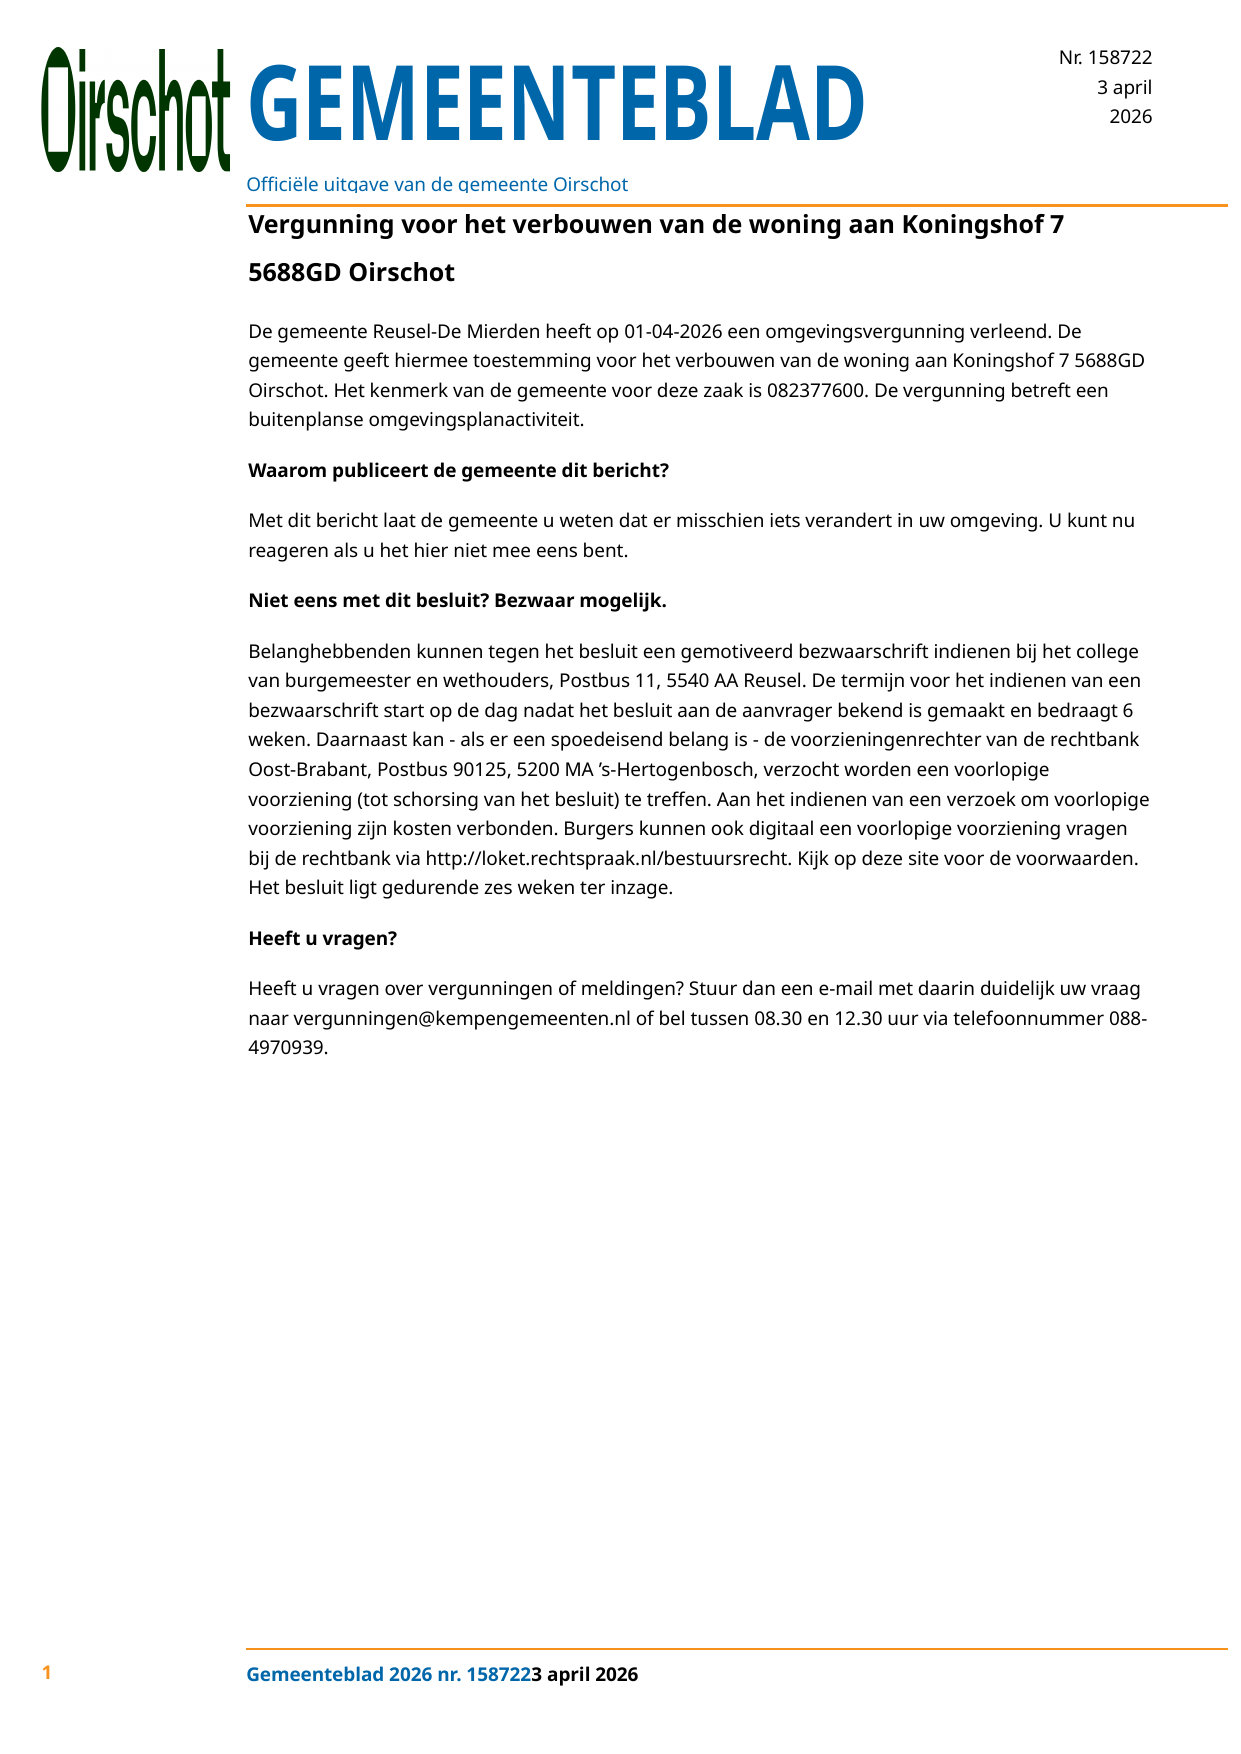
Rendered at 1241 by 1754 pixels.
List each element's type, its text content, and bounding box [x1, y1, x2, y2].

text Heeft u vragen? [248, 925, 1152, 951]
text Waarom publiceert de gemeente dit bericht? [248, 457, 1152, 483]
text De gemeente Reusel-De Mierden heeft op 01-04-2026 een omgevingsvergunning verleend. De gemeente geeft hiermee toestemming voor het verbouwen van de woning aan Koningshof 7 5688GD Oirschot. Het kenmerk van de gemeente voor deze zaak is 082377600. De vergunning betreft een buitenplanse omgevingsplanactiviteit. [248, 318, 1152, 432]
text Heeft u vragen over vergunningen of meldingen? Stuur dan een e-mail met daarin duidelijk uw vraag naar vergunningen@kempengemeenten.nl of bel tussen 08.30 en 12.30 uur via telefoonnummer 088-4970939. [248, 975, 1152, 1060]
text Met dit bericht laat de gemeente u weten dat er misschien iets verandert in uw omgeving. U kunt nu reageren als u het hier niet mee eens bent. [248, 507, 1152, 563]
text Belanghebbenden kunnen tegen het besluit een gemotiveerd bezwaarschrift indienen bij het college van burgemeester en wethouders, Postbus 11, 5540 AA Reusel. De termijn voor het indienen van een bezwaarschrift start op de dag nadat het besluit aan de aanvrager bekend is gemaakt en bedraagt 6 weken. Daarnaast kan - als er een spoedeisend belang is - de voorzieningenrechter van de rechtbank Oost-Brabant, Postbus 90125, 5200 MA ’s-Hertogenbosch, verzocht worden een voorlopige voorziening (tot schorsing van het besluit) te treffen. Aan het indienen van een verzoek om voorlopige voorziening zijn kosten verbonden. Burgers kunnen ook digitaal een voorlopige voorziening vragen bij de rechtbank via http://loket.rechtspraak.nl/bestuursrecht. Kijk op deze site voor de voorwaarden. Het besluit ligt gedurende zes weken ter inzage. [248, 638, 1152, 900]
picture [41, 47, 231, 172]
text Vergunning voor het verbouwen van de woning aan Koningshof 7 5688GD Oirschot [248, 207, 1152, 288]
text Niet eens met dit besluit? Bezwaar mogelijk. [248, 587, 1152, 613]
